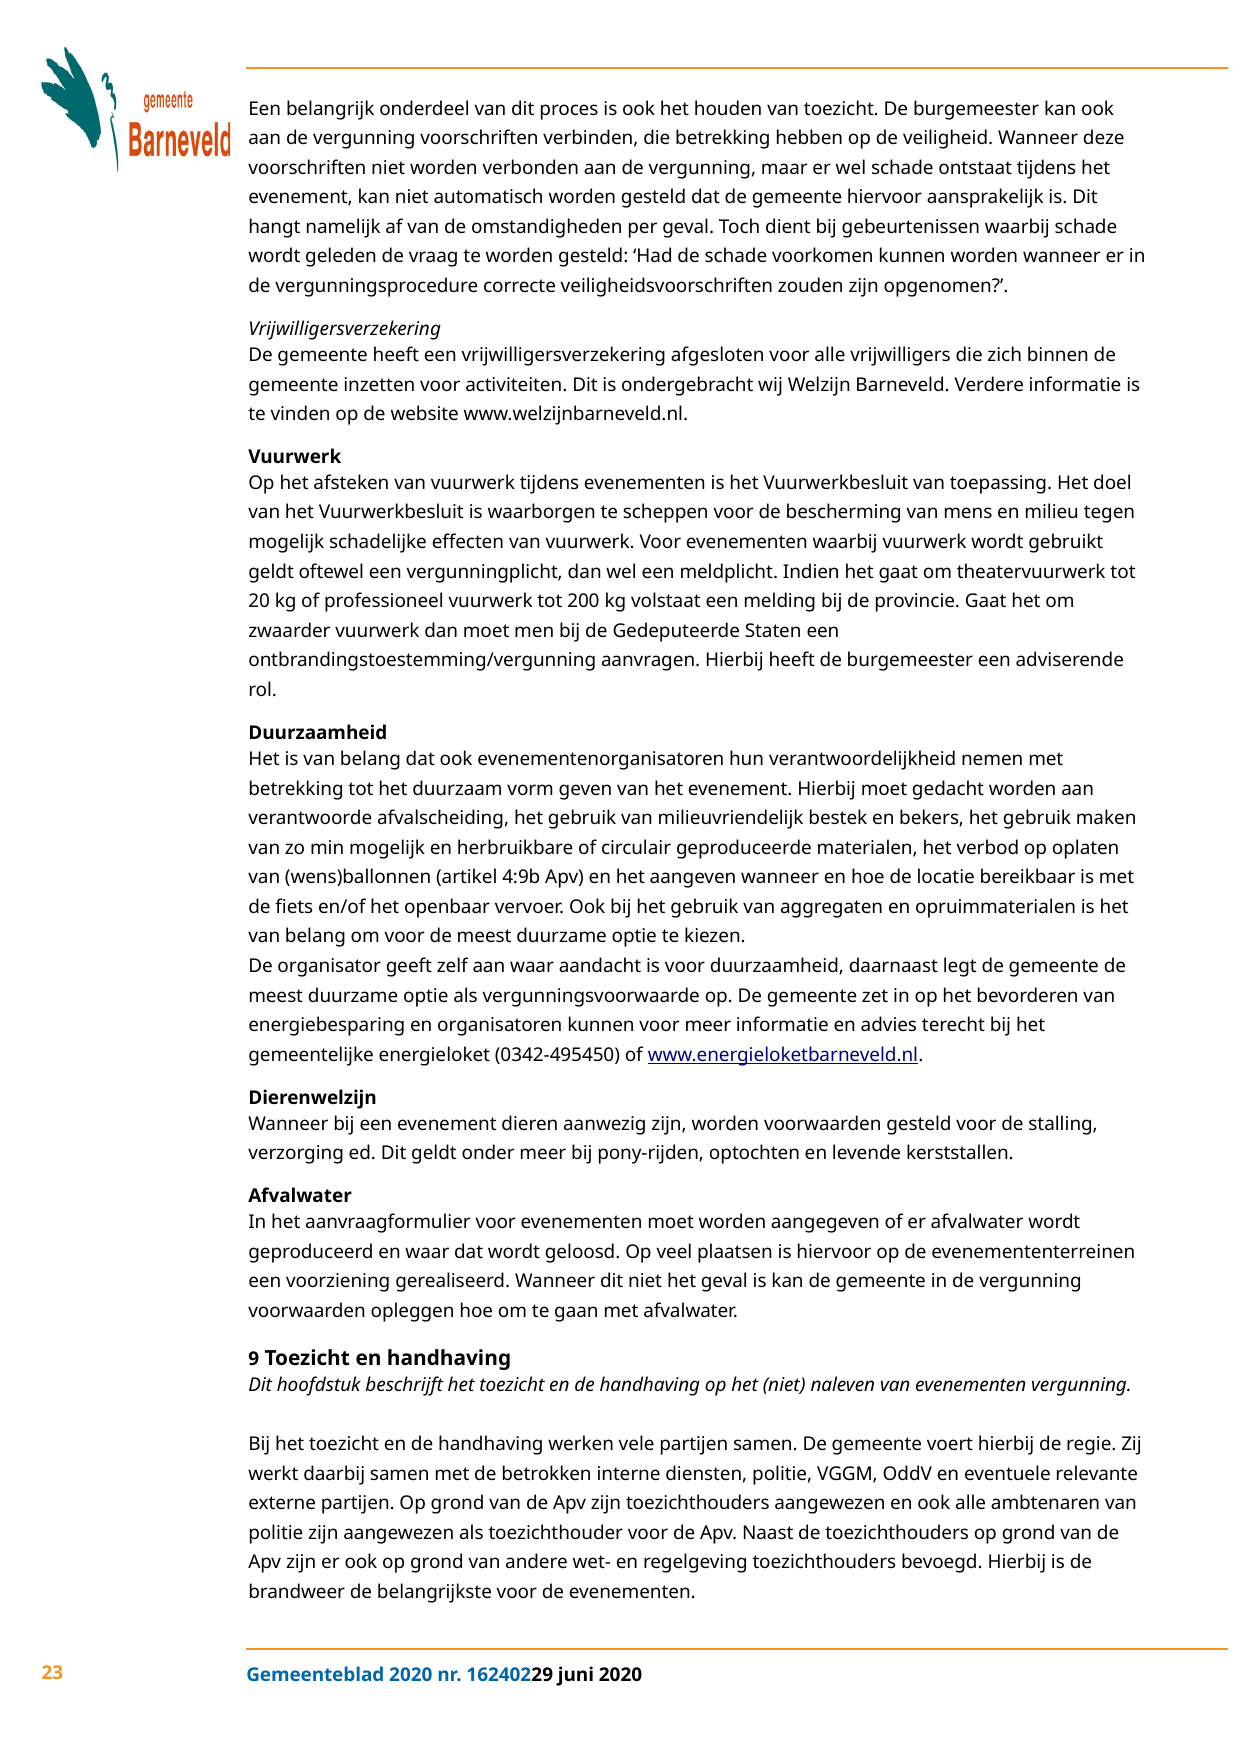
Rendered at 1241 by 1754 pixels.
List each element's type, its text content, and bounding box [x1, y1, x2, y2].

text Duurzaamheid [248, 719, 1152, 745]
text Vuurwerk [248, 443, 1152, 469]
text De organisator geeft zelf aan waar aandacht is voor duurzaamheid, daarnaast legt de gemeente de meest duurzame optie als vergunningsvoorwaarde op. De gemeente zet in op het bevorderen van energiebesparing en organisatoren kunnen voor meer informatie en advies terecht bij het gemeentelijke energieloket (0342-495450) of www.energieloketbarneveld.nl. [248, 952, 1152, 1067]
text Bij het toezicht en de handhaving werken vele partijen samen. De gemeente voert hierbij de regie. Zij werkt daarbij samen met de betrokken interne diensten, politie, VGGM, OddV en eventuele relevante externe partijen. Op grond van de Apv zijn toezichthouders aangewezen en ook alle ambtenaren van politie zijn aangewezen als toezichthouder voor de Apv. Naast de toezichthouders op grond van de Apv zijn er ook op grond van andere wet- en regelgeving toezichthouders bevoegd. Hierbij is de brandweer de belangrijkste voor de evenementen. [248, 1430, 1152, 1604]
text Dit hoofdstuk beschrijft het toezicht en de handhaving op het (niet) naleven van evenementen vergunning. [248, 1371, 1152, 1397]
text 9 Toezicht en handhaving [248, 1343, 1152, 1371]
text Een belangrijk onderdeel van dit proces is ook het houden van toezicht. De burgemeester kan ook aan de vergunning voorschriften verbinden, die betrekking hebben op de veiligheid. Wanneer deze voorschriften niet worden verbonden aan de vergunning, maar er wel schade ontstaat tijdens het evenement, kan niet automatisch worden gesteld dat de gemeente hiervoor aansprakelijk is. Dit hangt namelijk af van de omstandigheden per geval. Toch dient bij gebeurtenissen waarbij schade wordt geleden de vraag te worden gesteld: ‘Had de schade voorkomen kunnen worden wanneer er in de vergunningsprocedure correcte veiligheidsvoorschriften zouden zijn opgenomen?’. [248, 95, 1152, 298]
text De gemeente heeft een vrijwilligersverzekering afgesloten voor alle vrijwilligers die zich binnen de gemeente inzetten voor activiteiten. Dit is ondergebracht wij Welzijn Barneveld. Verdere informatie is te vinden op de website www.welzijnbarneveld.nl. [248, 341, 1152, 426]
text Vrijwilligersverzekering [248, 315, 1152, 341]
text Het is van belang dat ook evenementenorganisatoren hun verantwoordelijkheid nemen met betrekking tot het duurzaam vorm geven van het evenement. Hierbij moet gedacht worden aan verantwoorde afvalscheiding, het gebruik van milieuvriendelijk bestek en bekers, het gebruik maken van zo min mogelijk en herbruikbare of circulair geproduceerde materialen, het verbod op oplaten van (wens)ballonnen (artikel 4:9b Apv) en het aangeven wanneer en hoe de locatie bereikbaar is met de fiets en/of het openbaar vervoer. Ook bij het gebruik van aggregaten en opruimmaterialen is het van belang om voor de meest duurzame optie te kiezen. [248, 745, 1152, 948]
text Afvalwater [248, 1182, 1152, 1208]
text Dierenwelzijn [248, 1084, 1152, 1110]
picture [41, 47, 231, 172]
text Wanneer bij een evenement dieren aanwezig zijn, worden voorwaarden gesteld voor de stalling, verzorging ed. Dit geldt onder meer bij pony-rijden, optochten en levende kerststallen. [248, 1110, 1152, 1165]
text In het aanvraagformulier voor evenementen moet worden aangegeven of er afvalwater wordt geproduceerd en waar dat wordt geloosd. Op veel plaatsen is hiervoor op de evenemententerreinen een voorziening gerealiseerd. Wanneer dit niet het geval is kan de gemeente in de vergunning voorwaarden opleggen hoe om te gaan met afvalwater. [248, 1208, 1152, 1323]
text Op het afsteken van vuurwerk tijdens evenementen is het Vuurwerkbesluit van toepassing. Het doel van het Vuurwerkbesluit is waarborgen te scheppen voor de bescherming van mens en milieu tegen mogelijk schadelijke effecten van vuurwerk. Voor evenementen waarbij vuurwerk wordt gebruikt geldt oftewel een vergunningplicht, dan wel een meldplicht. Indien het gaat om theatervuurwerk tot 20 kg of professioneel vuurwerk tot 200 kg volstaat een melding bij de provincie. Gaat het om zwaarder vuurwerk dan moet men bij de Gedeputeerde Staten een ontbrandingstoestemming/vergunning aanvragen. Hierbij heeft de burgemeester een adviserende rol. [248, 469, 1152, 702]
